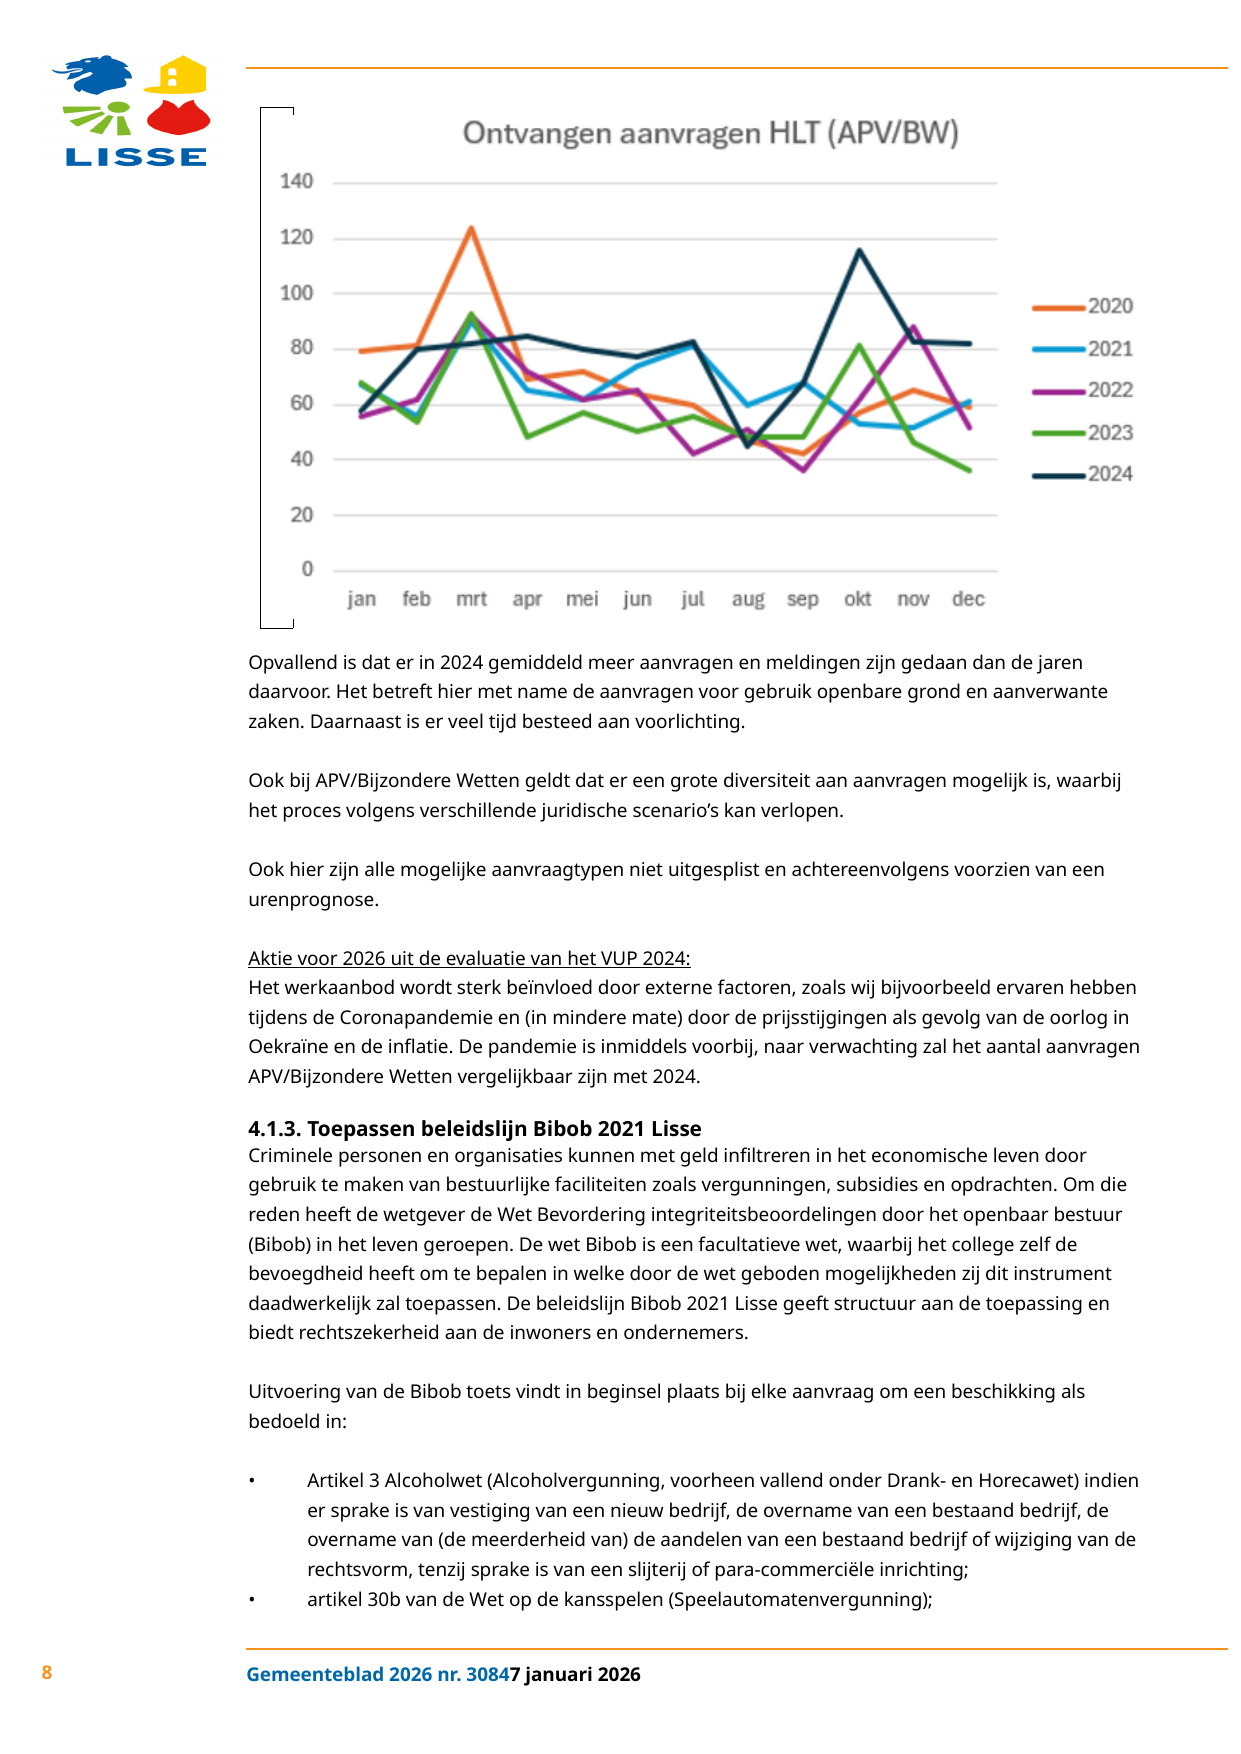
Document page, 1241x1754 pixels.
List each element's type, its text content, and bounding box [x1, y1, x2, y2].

text Aktie voor 2026 uit de evaluatie van het VUP 2024: [248, 945, 1152, 971]
list Artikel 3 Alcoholwet (Alcoholvergunning, voorheen vallend onder Drank- en Horecawet) indien er sprake is van vestiging van een nieuw bedrijf, de overname van een bestaand bedrijf, de overname van (de meerderheid van) de aandelen van een bestaand bedrijf of wijziging van de rechtsvorm, tenzij sprake is van een slijterij of para-commerciële inrichting; [248, 1467, 1152, 1582]
text Opvallend is dat er in 2024 gemiddeld meer aanvragen en meldingen zijn gedaan dan de jaren daarvoor. Het betreft hier met name de aanvragen voor gebruik openbare grond en aanverwante zaken. Daarnaast is er veel tijd besteed aan voorlichting. [248, 649, 1152, 734]
text Uitvoering van de Bibob toets vindt in beginsel plaats bij elke aanvraag om een beschikking als bedoeld in: [248, 1379, 1152, 1434]
text Ook bij APV/Bijzondere Wetten geldt dat er een grote diversiteit aan aanvragen mogelijk is, waarbij het proces volgens verschillende juridische scenario’s kan verlopen. [248, 767, 1152, 823]
picture [268, 115, 1155, 619]
text Ook hier zijn alle mogelijke aanvraagtypen niet uitgesplist en achtereenvolgens voorzien van een urenprognose. [248, 856, 1152, 911]
list artikel 30b van de Wet op de kansspelen (Speelautomatenvergunning); [248, 1586, 1152, 1612]
picture [41, 47, 231, 172]
text Het werkaanbod wordt sterk beïnvloed door externe factoren, zoals wij bijvoorbeeld ervaren hebben tijdens de Coronapandemie en (in mindere mate) door de prijsstijgingen als gevolg van de oorlog in Oekraïne en de inflatie. De pandemie is inmiddels voorbij, naar verwachting zal het aantal aanvragen APV/Bijzondere Wetten vergelijkbaar zijn met 2024. [248, 974, 1152, 1089]
text 4.1.3. Toepassen beleidslijn Bibob 2021 Lisse [248, 1114, 1152, 1142]
text Criminele personen en organisaties kunnen met geld infiltreren in het economische leven door gebruik te maken van bestuurlijke faciliteiten zoals vergunningen, subsidies en opdrachten. Om die reden heeft de wetgever de Wet Bevordering integriteitsbeoordelingen door het openbaar bestuur (Bibob) in het leven geroepen. De wet Bibob is een facultatieve wet, waarbij het college zelf de bevoegdheid heeft om te bepalen in welke door de wet geboden mogelijkheden zij dit instrument daadwerkelijk zal toepassen. De beleidslijn Bibob 2021 Lisse geeft structuur aan de toepassing en biedt rechtszekerheid aan de inwoners en ondernemers. [248, 1142, 1152, 1345]
